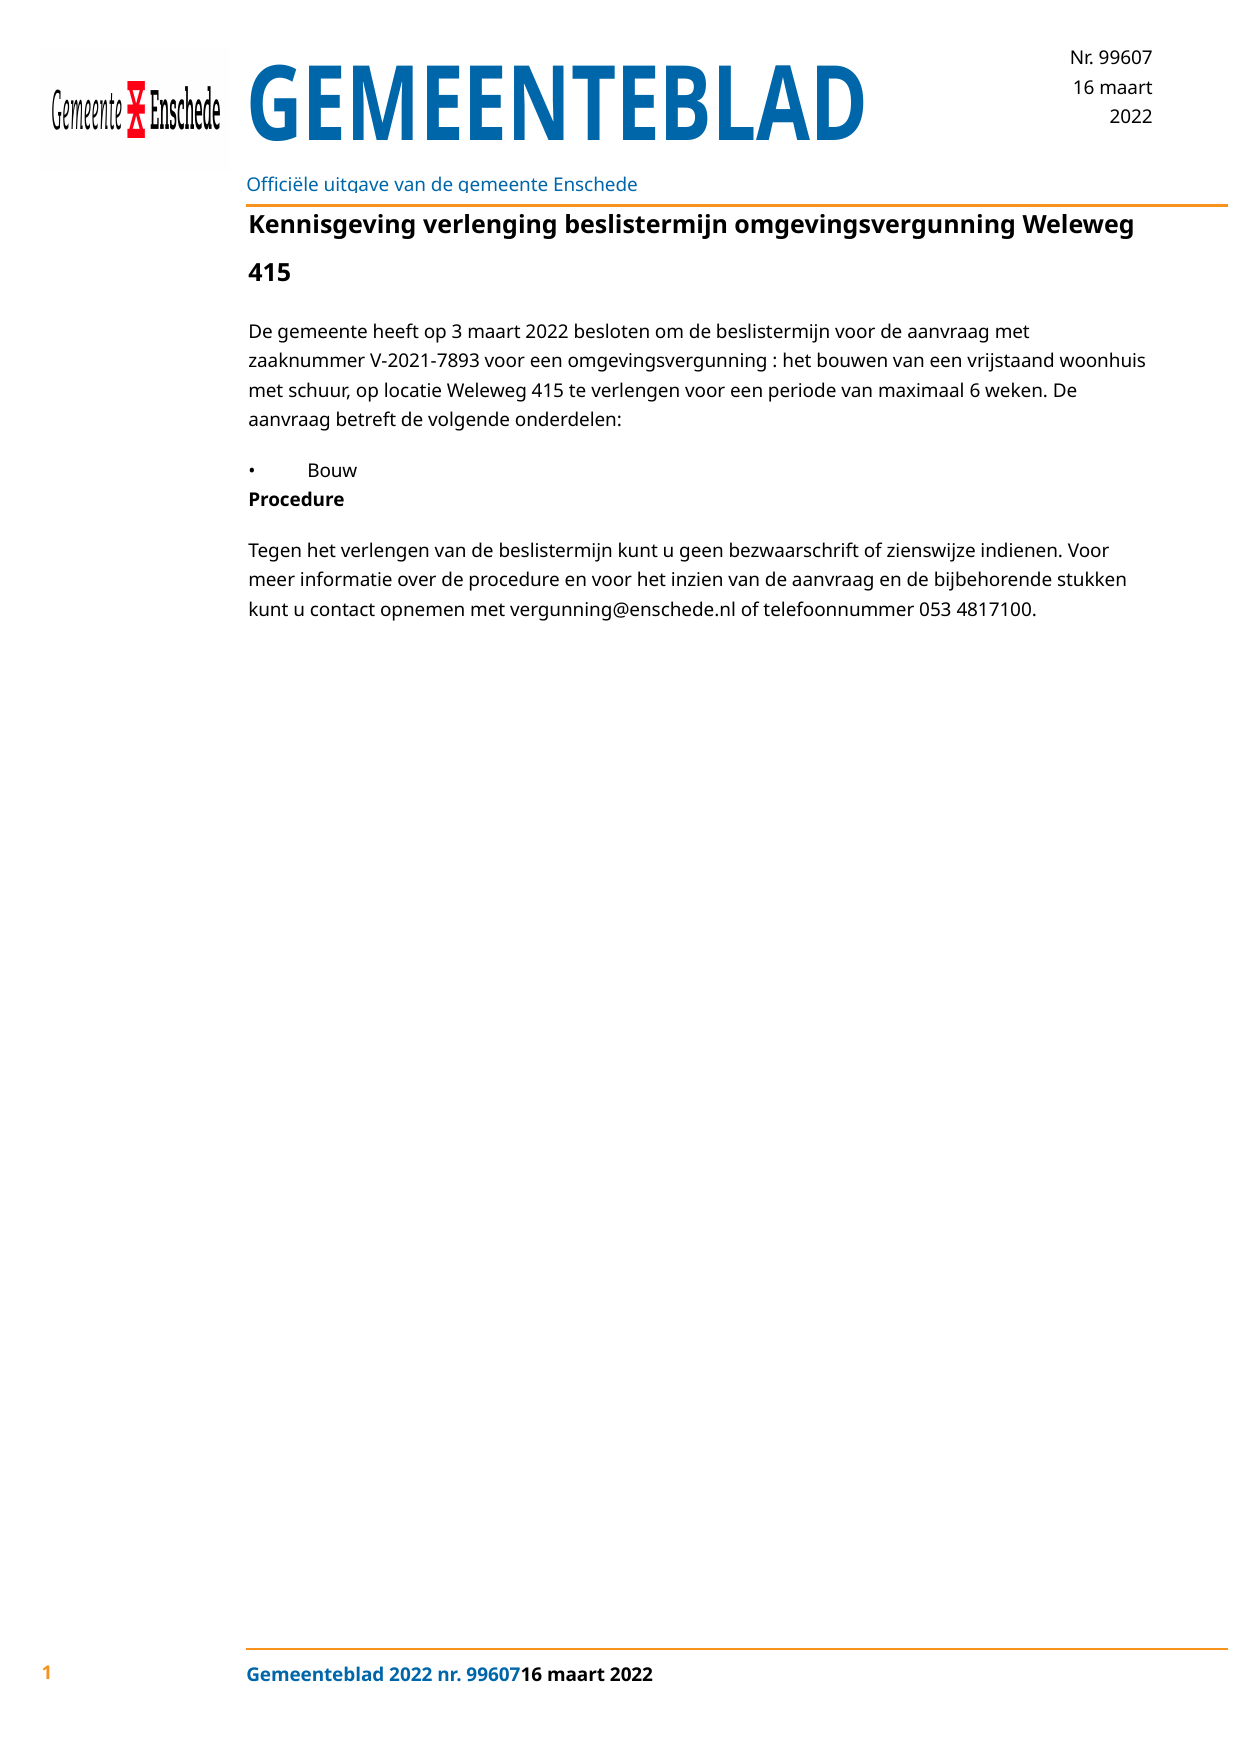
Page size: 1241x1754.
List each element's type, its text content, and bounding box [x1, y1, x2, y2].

text Tegen het verlengen van de beslistermijn kunt u geen bezwaarschrift of zienswijze indienen. Voor meer informatie over de procedure en voor het inzien van de aanvraag en de bijbehorende stukken kunt u contact opnemen met vergunning@enschede.nl of telefoonnummer 053 4817100. [248, 537, 1152, 622]
text Procedure [248, 487, 1152, 512]
list Bouw [248, 457, 1152, 483]
text Kennisgeving verlenging beslistermijn omgevingsvergunning Weleweg 415 [248, 207, 1152, 288]
text De gemeente heeft op 3 maart 2022 besloten om de beslistermijn voor de aanvraag met zaaknummer V-2021-7893 voor een omgevingsvergunning : het bouwen van een vrijstaand woonhuis met schuur, op locatie Weleweg 415 te verlengen voor een periode van maximaal 6 weken. De aanvraag betreft de volgende onderdelen: [248, 318, 1152, 432]
picture [41, 47, 231, 172]
